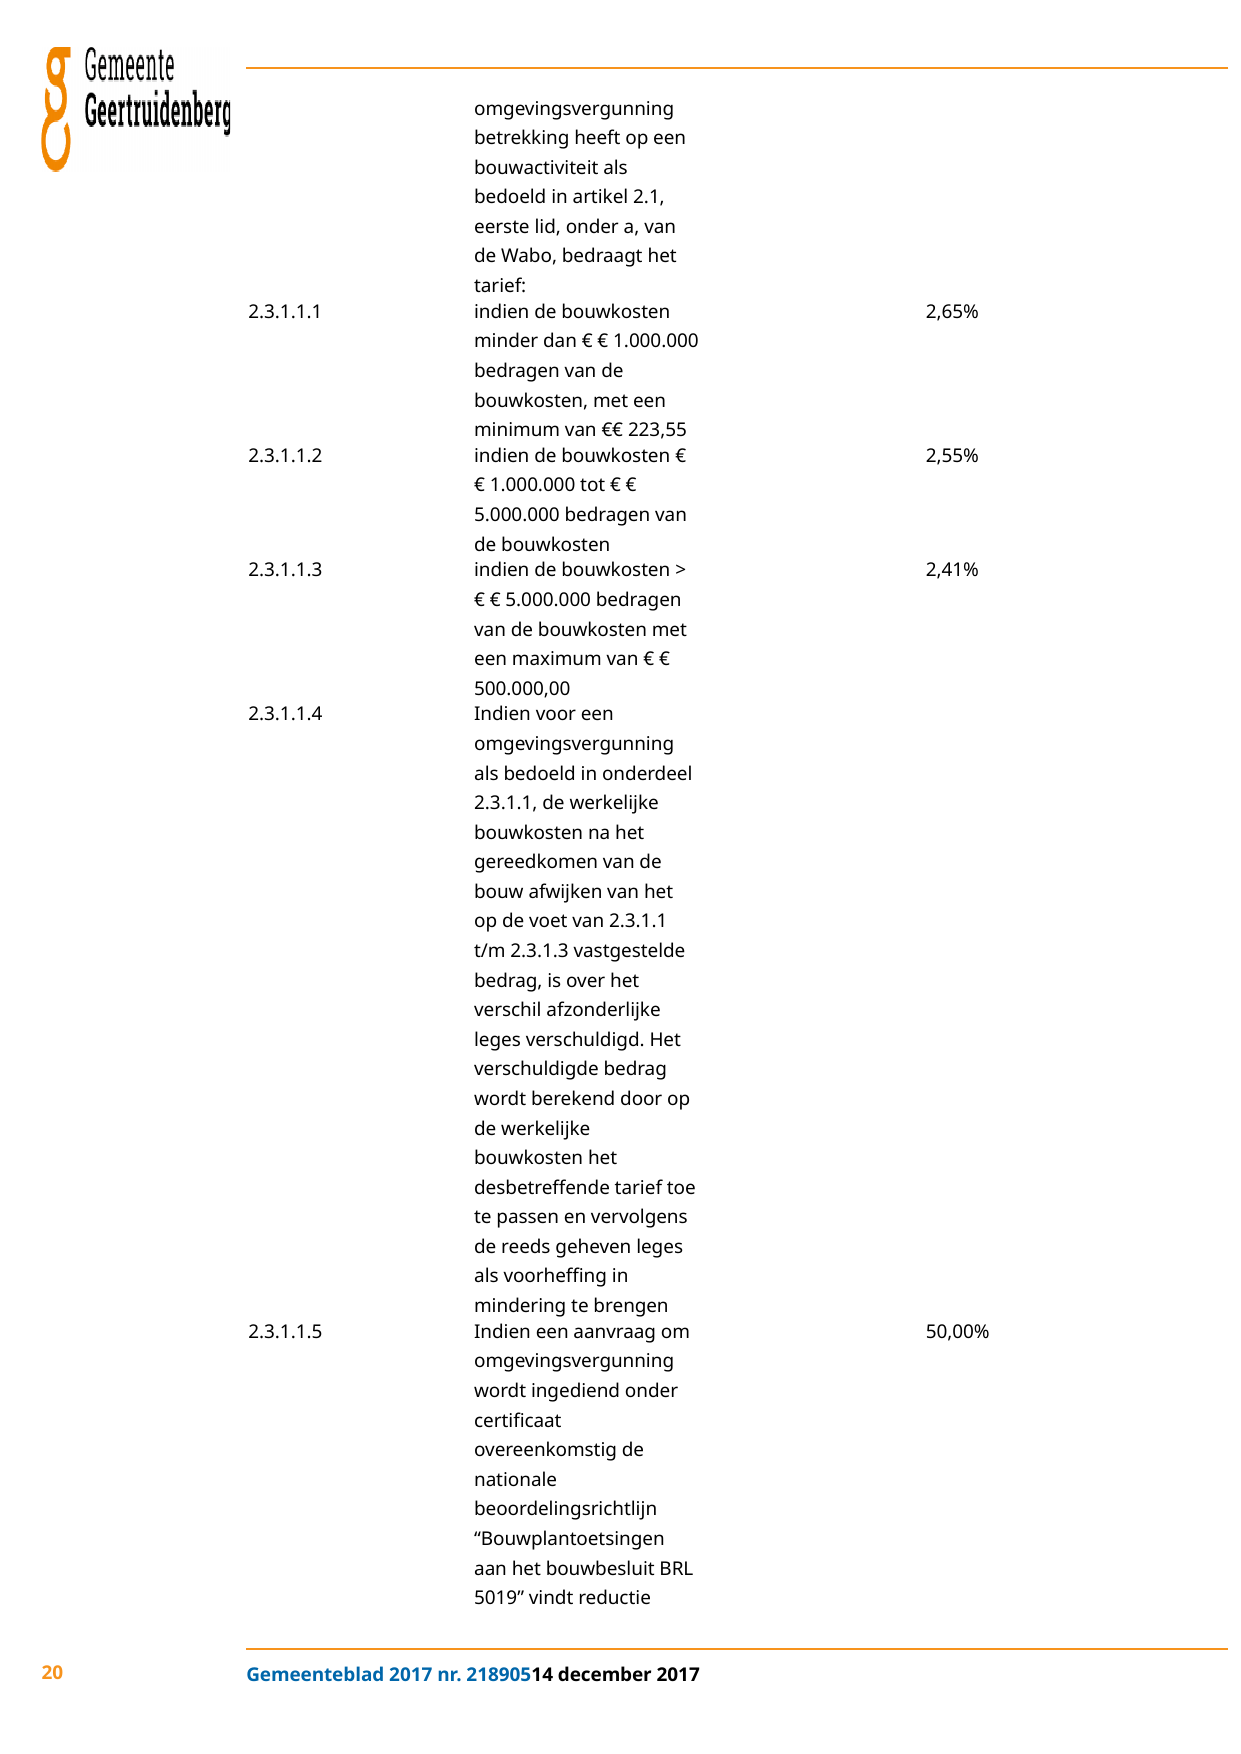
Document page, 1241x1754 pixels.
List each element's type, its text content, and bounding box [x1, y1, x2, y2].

table_cell 2,41% [926, 557, 1152, 701]
table_cell indien de bouwkosten minder dan € € 1.000.000 bedragen van de bouwkosten, met een minimum van €€ 223,55 [474, 298, 700, 442]
table_cell 2.3.1.1.3 [248, 557, 474, 701]
table_cell [926, 95, 1152, 298]
table_cell [926, 701, 1152, 1318]
table_cell [700, 442, 926, 557]
table_cell [700, 557, 926, 701]
table_cell [700, 701, 926, 1318]
table_cell Indien een aanvraag om omgevingsvergunning wordt ingediend onder certificaat overeenkomstig de nationale beoordelingsrichtlijn “Bouwplantoetsingen aan het bouwbesluit BRL 5019” vindt reductie [474, 1318, 700, 1610]
table_cell indien de bouwkosten > € € 5.000.000 bedragen van de bouwkosten met een maximum van € € 500.000,00 [474, 557, 700, 701]
table_cell omgevingsvergunning betrekking heeft op een bouwactiviteit als bedoeld in artikel 2.1, eerste lid, onder a, van de Wabo, bedraagt het tarief: [474, 95, 700, 298]
table_cell Indien voor een omgevingsvergunning als bedoeld in onderdeel 2.3.1.1, de werkelijke bouwkosten na het gereedkomen van de bouw afwijken van het op de voet van 2.3.1.1 t/m 2.3.1.3 vastgestelde bedrag, is over het verschil afzonderlijke leges verschuldigd. Het verschuldigde bedrag wordt berekend door op de werkelijke bouwkosten het desbetreffende tarief toe te passen en vervolgens de reeds geheven leges als voorheffing in mindering te brengen [474, 701, 700, 1318]
table_cell [700, 298, 926, 442]
table_cell 2,65% [926, 298, 1152, 442]
table_cell 2.3.1.1.2 [248, 442, 474, 557]
table_cell [700, 1318, 926, 1610]
table_cell 50,00% [926, 1318, 1152, 1610]
table_cell 2.3.1.1.4 [248, 701, 474, 1318]
table_cell 2.3.1.1.5 [248, 1318, 474, 1610]
table_cell indien de bouwkosten € € 1.000.000 tot € € 5.000.000 bedragen van de bouwkosten [474, 442, 700, 557]
picture [41, 47, 231, 172]
table_cell 2.3.1.1.1 [248, 298, 474, 442]
table_cell 2,55% [926, 442, 1152, 557]
table_cell [248, 95, 474, 298]
table_cell [700, 95, 926, 298]
